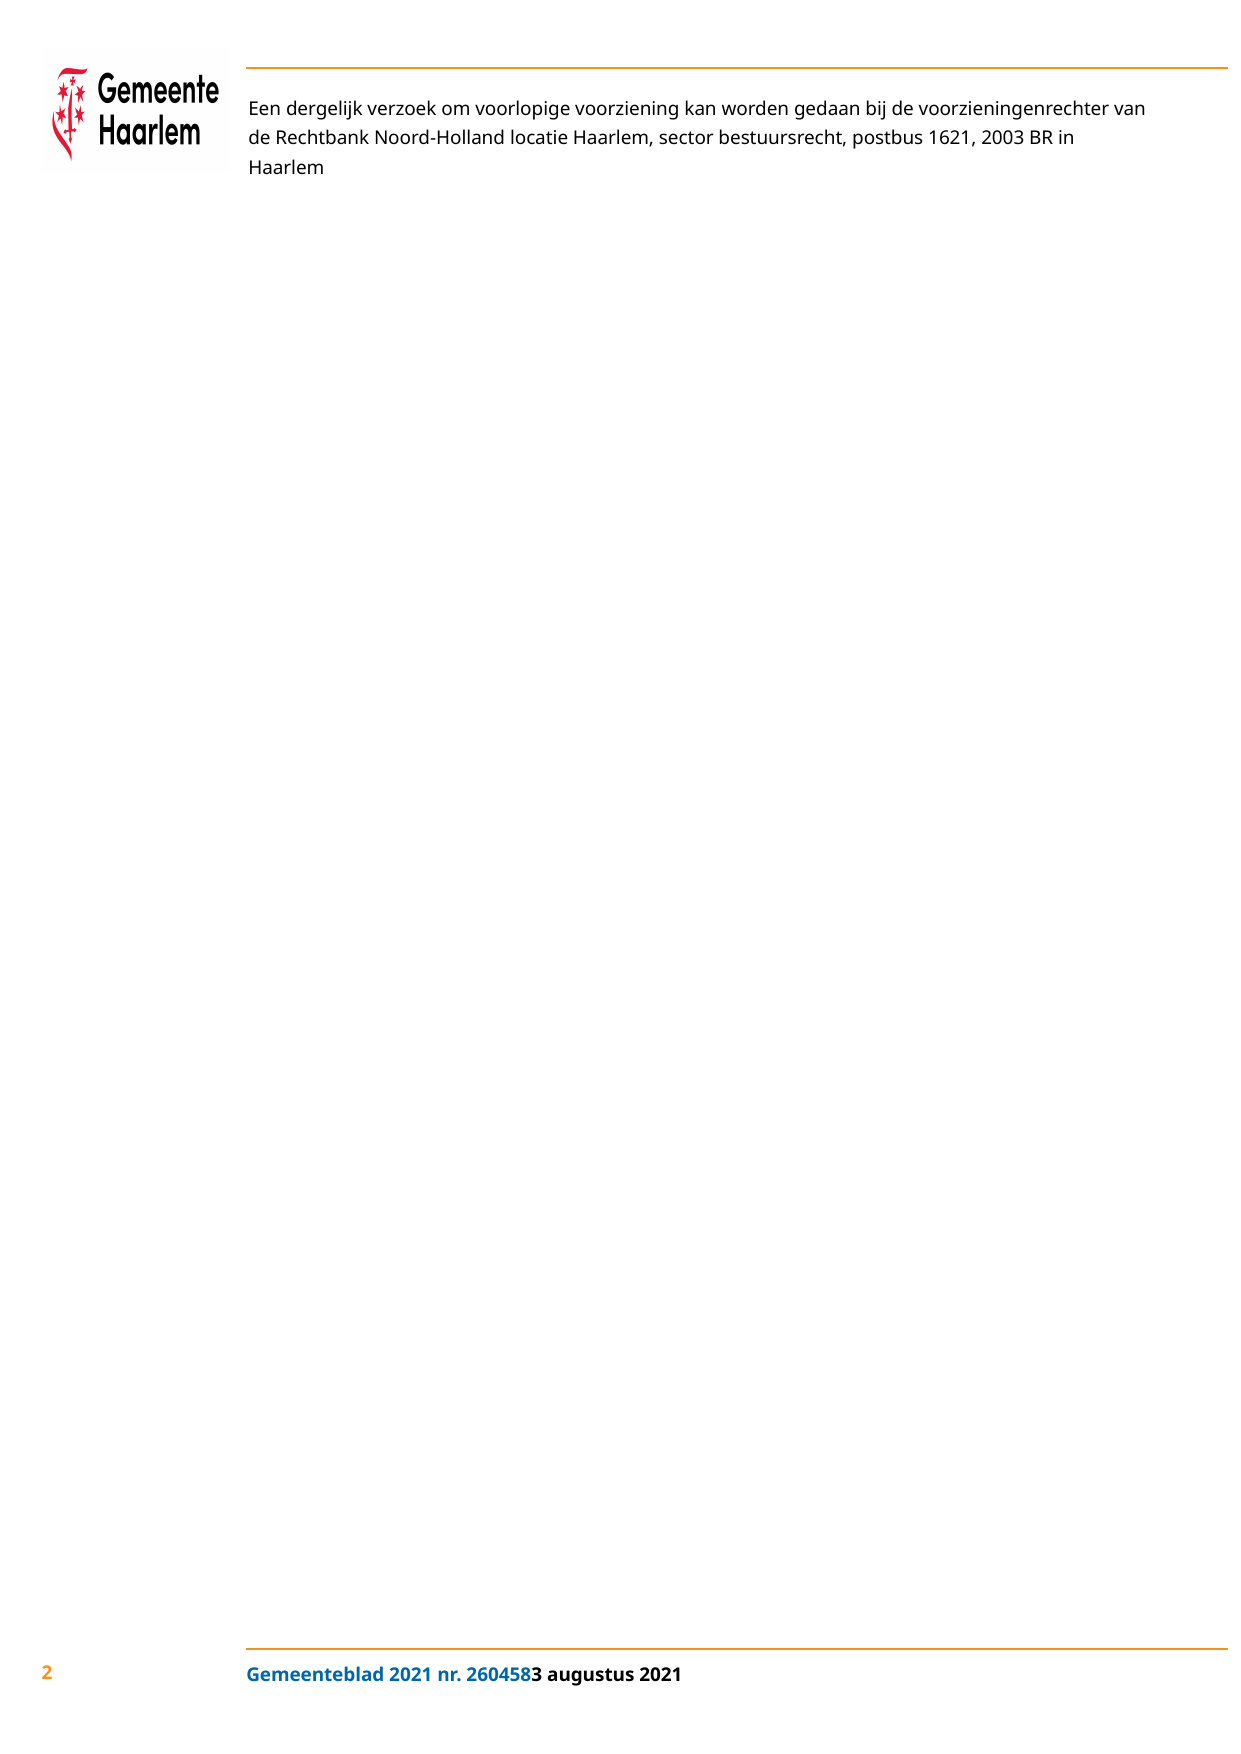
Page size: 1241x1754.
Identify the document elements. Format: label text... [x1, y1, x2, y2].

picture [41, 47, 231, 172]
text Een dergelijk verzoek om voorlopige voorziening kan worden gedaan bij de voorzieningenrechter van de Rechtbank Noord-Holland locatie Haarlem, sector bestuursrecht, postbus 1621, 2003 BR in Haarlem [248, 95, 1152, 180]
